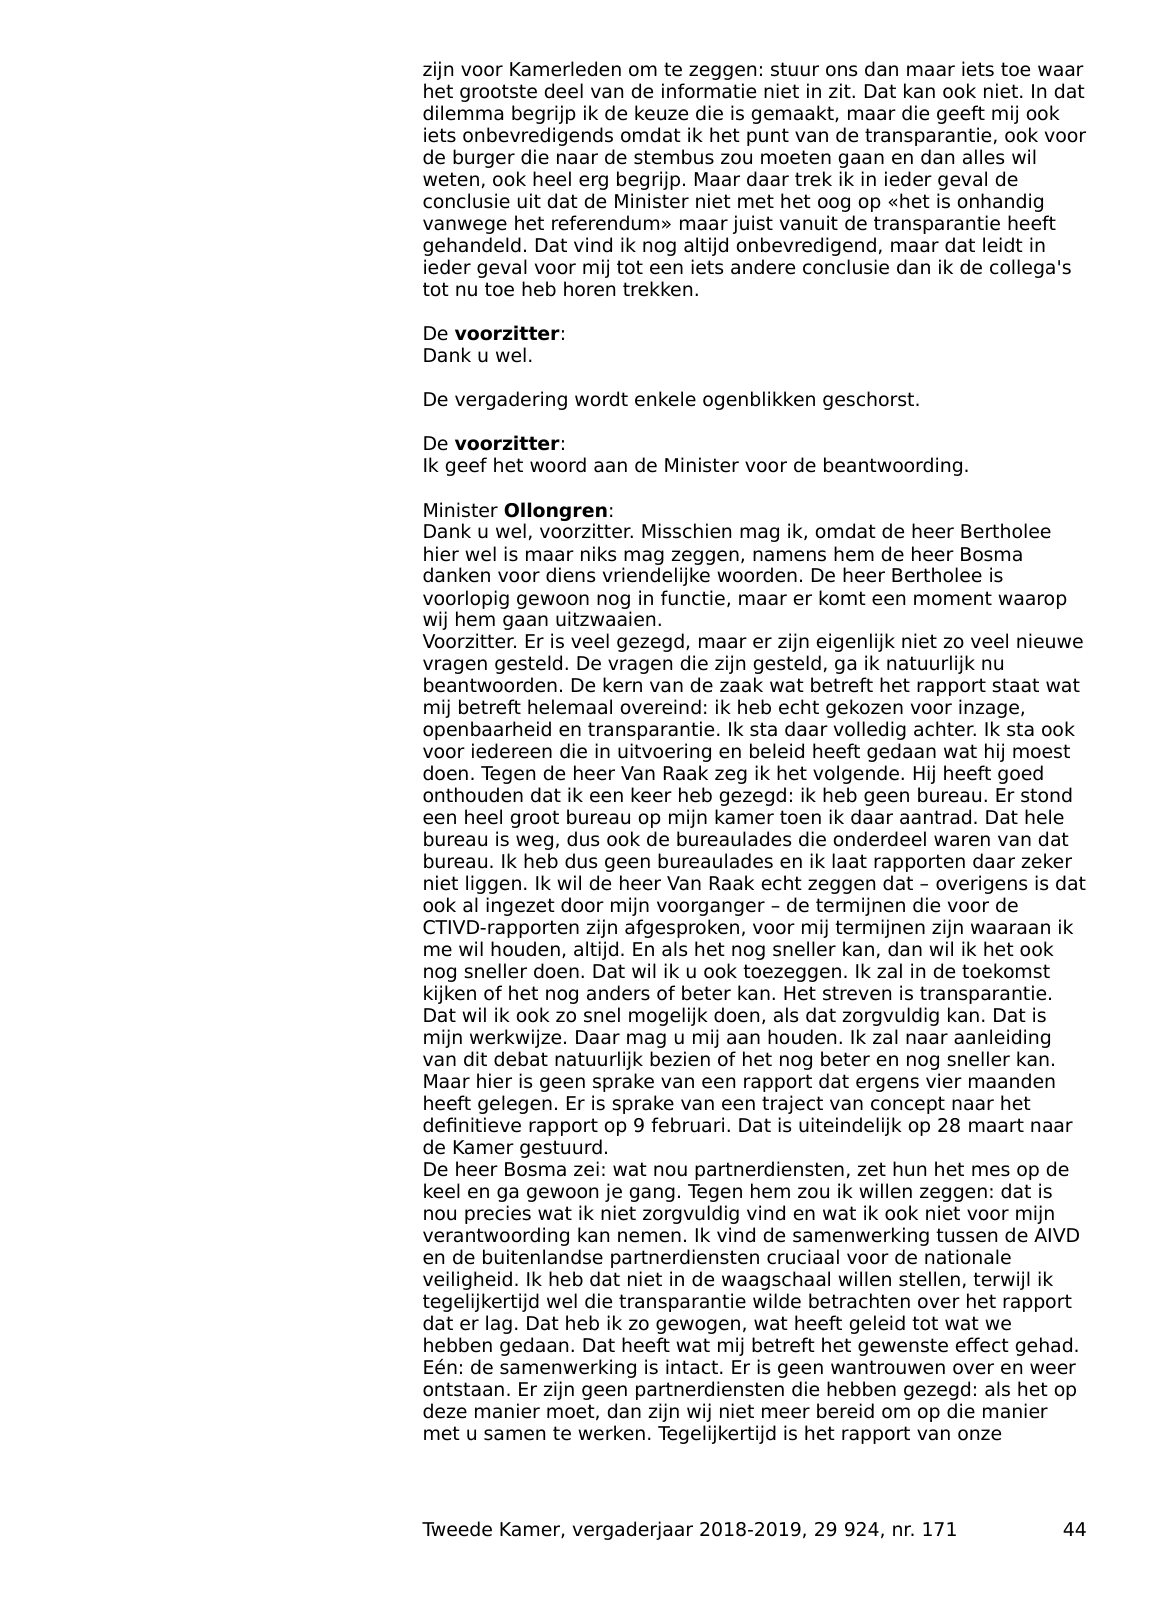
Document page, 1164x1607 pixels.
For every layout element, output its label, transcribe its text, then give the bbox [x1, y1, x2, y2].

text Voorzitter. Er is veel gezegd, maar er zijn eigenlijk niet zo veel nieuwe vragen gesteld. De vragen die zijn gesteld, ga ik natuurlijk nu beantwoorden. De kern van de zaak wat betreft het rapport staat wat mij betreft helemaal overeind: ik heb echt gekozen voor inzage, openbaarheid en transparantie. Ik sta daar volledig achter. Ik sta ook voor iedereen die in uitvoering en beleid heeft gedaan wat hij moest doen. Tegen de heer Van Raak zeg ik het volgende. Hij heeft goed onthouden dat ik een keer heb gezegd: ik heb geen bureau. Er stond een heel groot bureau op mijn kamer toen ik daar aantrad. Dat hele bureau is weg, dus ook de bureaulades die onderdeel waren van dat bureau. Ik heb dus geen bureaulades en ik laat rapporten daar zeker niet liggen. Ik wil de heer Van Raak echt zeggen dat – overigens is dat ook al ingezet door mijn voorganger – de termijnen die voor de CTIVD-rapporten zijn afgesproken, voor mij termijnen zijn waaraan ik me wil houden, altijd. En als het nog sneller kan, dan wil ik het ook nog sneller doen. Dat wil ik u ook toezeggen. Ik zal in de toekomst kijken of het nog anders of beter kan. Het streven is transparantie. Dat wil ik ook zo snel mogelijk doen, als dat zorgvuldig kan. Dat is mijn werkwijze. Daar mag u mij aan houden. Ik zal naar aanleiding van dit debat natuurlijk bezien of het nog beter en nog sneller kan. Maar hier is geen sprake van een rapport dat ergens vier maanden heeft gelegen. Er is sprake van een traject van concept naar het definitieve rapport op 9 februari. Dat is uiteindelijk op 28 maart naar de Kamer gestuurd. [422, 631, 1087, 1159]
text Ik geef het woord aan de Minister voor de beantwoording. [422, 455, 1087, 477]
text De vergadering wordt enkele ogenblikken geschorst. [422, 389, 1087, 411]
text De voorzitter: [422, 323, 1087, 345]
text Dank u wel, voorzitter. Misschien mag ik, omdat de heer Bertholee hier wel is maar niks mag zeggen, namens hem de heer Bosma danken voor diens vriendelijke woorden. De heer Bertholee is voorlopig gewoon nog in functie, maar er komt een moment waarop wij hem gaan uitzwaaien. [422, 521, 1087, 631]
text De voorzitter: [422, 433, 1087, 455]
text zijn voor Kamerleden om te zeggen: stuur ons dan maar iets toe waar het grootste deel van de informatie niet in zit. Dat kan ook niet. In dat dilemma begrijp ik de keuze die is gemaakt, maar die geeft mij ook iets onbevredigends omdat ik het punt van de transparantie, ook voor de burger die naar de stembus zou moeten gaan en dan alles wil weten, ook heel erg begrijp. Maar daar trek ik in ieder geval de conclusie uit dat de Minister niet met het oog op «het is onhandig vanwege het referendum» maar juist vanuit de transparantie heeft gehandeld. Dat vind ik nog altijd onbevredigend, maar dat leidt in ieder geval voor mij tot een iets andere conclusie dan ik de collega's tot nu toe heb horen trekken. [422, 59, 1087, 301]
text De heer Bosma zei: wat nou partnerdiensten, zet hun het mes op de keel en ga gewoon je gang. Tegen hem zou ik willen zeggen: dat is nou precies wat ik niet zorgvuldig vind en wat ik ook niet voor mijn verantwoording kan nemen. Ik vind de samenwerking tussen de AIVD en de buitenlandse partnerdiensten cruciaal voor de nationale veiligheid. Ik heb dat niet in de waagschaal willen stellen, terwijl ik tegelijkertijd wel die transparantie wilde betrachten over het rapport dat er lag. Dat heb ik zo gewogen, wat heeft geleid tot wat we hebben gedaan. Dat heeft wat mij betreft het gewenste effect gehad. Eén: de samenwerking is intact. Er is geen wantrouwen over en weer ontstaan. Er zijn geen partnerdiensten die hebben gezegd: als het op deze manier moet, dan zijn wij niet meer bereid om op die manier met u samen te werken. Tegelijkertijd is het rapport van onze [422, 1159, 1087, 1444]
text Minister Ollongren: [422, 499, 1087, 521]
text Dank u wel. [422, 345, 1087, 367]
